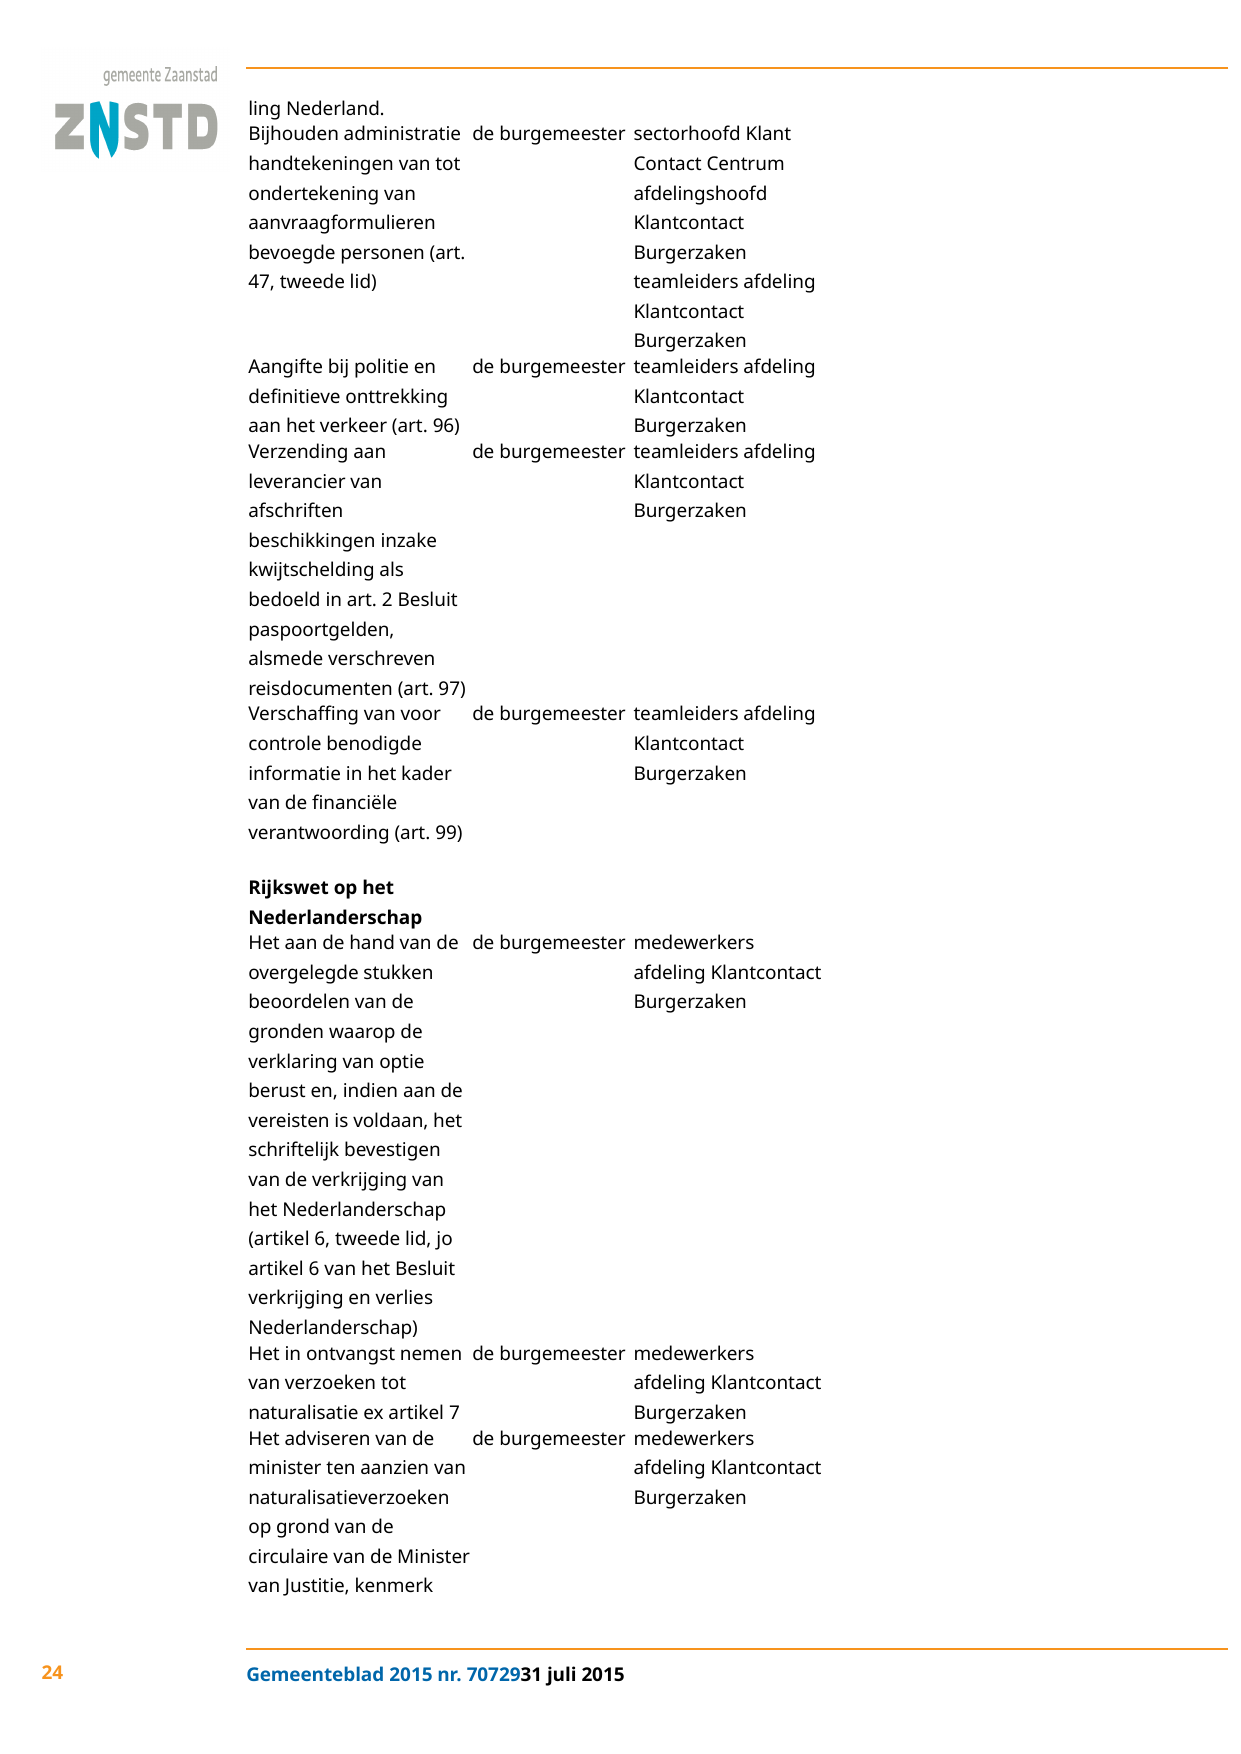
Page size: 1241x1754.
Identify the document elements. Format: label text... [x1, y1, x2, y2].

table_cell Bijhouden administratie handtekeningen van tot ondertekening van aanvraagformulieren bevoegde personen (art. 47, tweede lid) [248, 121, 472, 353]
table_cell Aangifte bij politie en definitieve onttrekking aan het verkeer (art. 96) [248, 353, 472, 438]
table_cell de burgemeester [472, 121, 633, 353]
table_cell medewerkers afdeling Klantcontact Burgerzaken [633, 1340, 829, 1425]
table_cell Het adviseren van de minister ten aanzien van naturalisatieverzoeken op grond van de circulaire van de Minister van Justitie, kenmerk [248, 1425, 472, 1598]
table_cell ling Nederland. [248, 95, 472, 121]
table_cell de burgemeester [472, 438, 633, 701]
table_cell de burgemeester [472, 1425, 633, 1598]
table_cell sectorhoofd Klant Contact Centrum afdelingshoofd Klantcontact Burgerzaken teamleiders afdeling Klantcontact Burgerzaken [633, 121, 829, 353]
table_cell [472, 845, 633, 929]
table_cell [472, 95, 633, 121]
table_cell Het aan de hand van de overgelegde stukken beoordelen van de gronden waarop de verklaring van optie berust en, indien aan de vereisten is voldaan, het schriftelijk bevestigen van de verkrijging van het Nederlanderschap (artikel 6, tweede lid, jo artikel 6 van het Besluit verkrijging en verlies Nederlanderschap) [248, 930, 472, 1340]
table_cell de burgemeester [472, 353, 633, 438]
table_cell teamleiders afdeling Klantcontact Burgerzaken [633, 701, 829, 845]
table_cell Verzending aan leverancier van afschriften beschikkingen inzake kwijtschelding als bedoeld in art. 2 Besluit paspoortgelden, alsmede verschreven reisdocumenten (art. 97) [248, 438, 472, 701]
table_cell medewerkers afdeling Klantcontact Burgerzaken [633, 1425, 829, 1598]
table_cell [633, 845, 829, 929]
table_cell de burgemeester [472, 930, 633, 1340]
table_cell Verschaffing van voor controle benodigde informatie in het kader van de financiële verantwoording (art. 99) [248, 701, 472, 845]
table_cell de burgemeester [472, 1340, 633, 1425]
table_cell de burgemeester [472, 701, 633, 845]
table_cell Rijkswet op het Nederlanderschap [248, 845, 472, 929]
table_cell [633, 95, 829, 121]
picture [41, 47, 231, 172]
table_cell medewerkers afdeling Klantcontact Burgerzaken [633, 930, 829, 1340]
table_cell teamleiders afdeling Klantcontact Burgerzaken [633, 353, 829, 438]
table_cell teamleiders afdeling Klantcontact Burgerzaken [633, 438, 829, 701]
table_cell Het in ontvangst nemen van verzoeken tot naturalisatie ex artikel 7 [248, 1340, 472, 1425]
